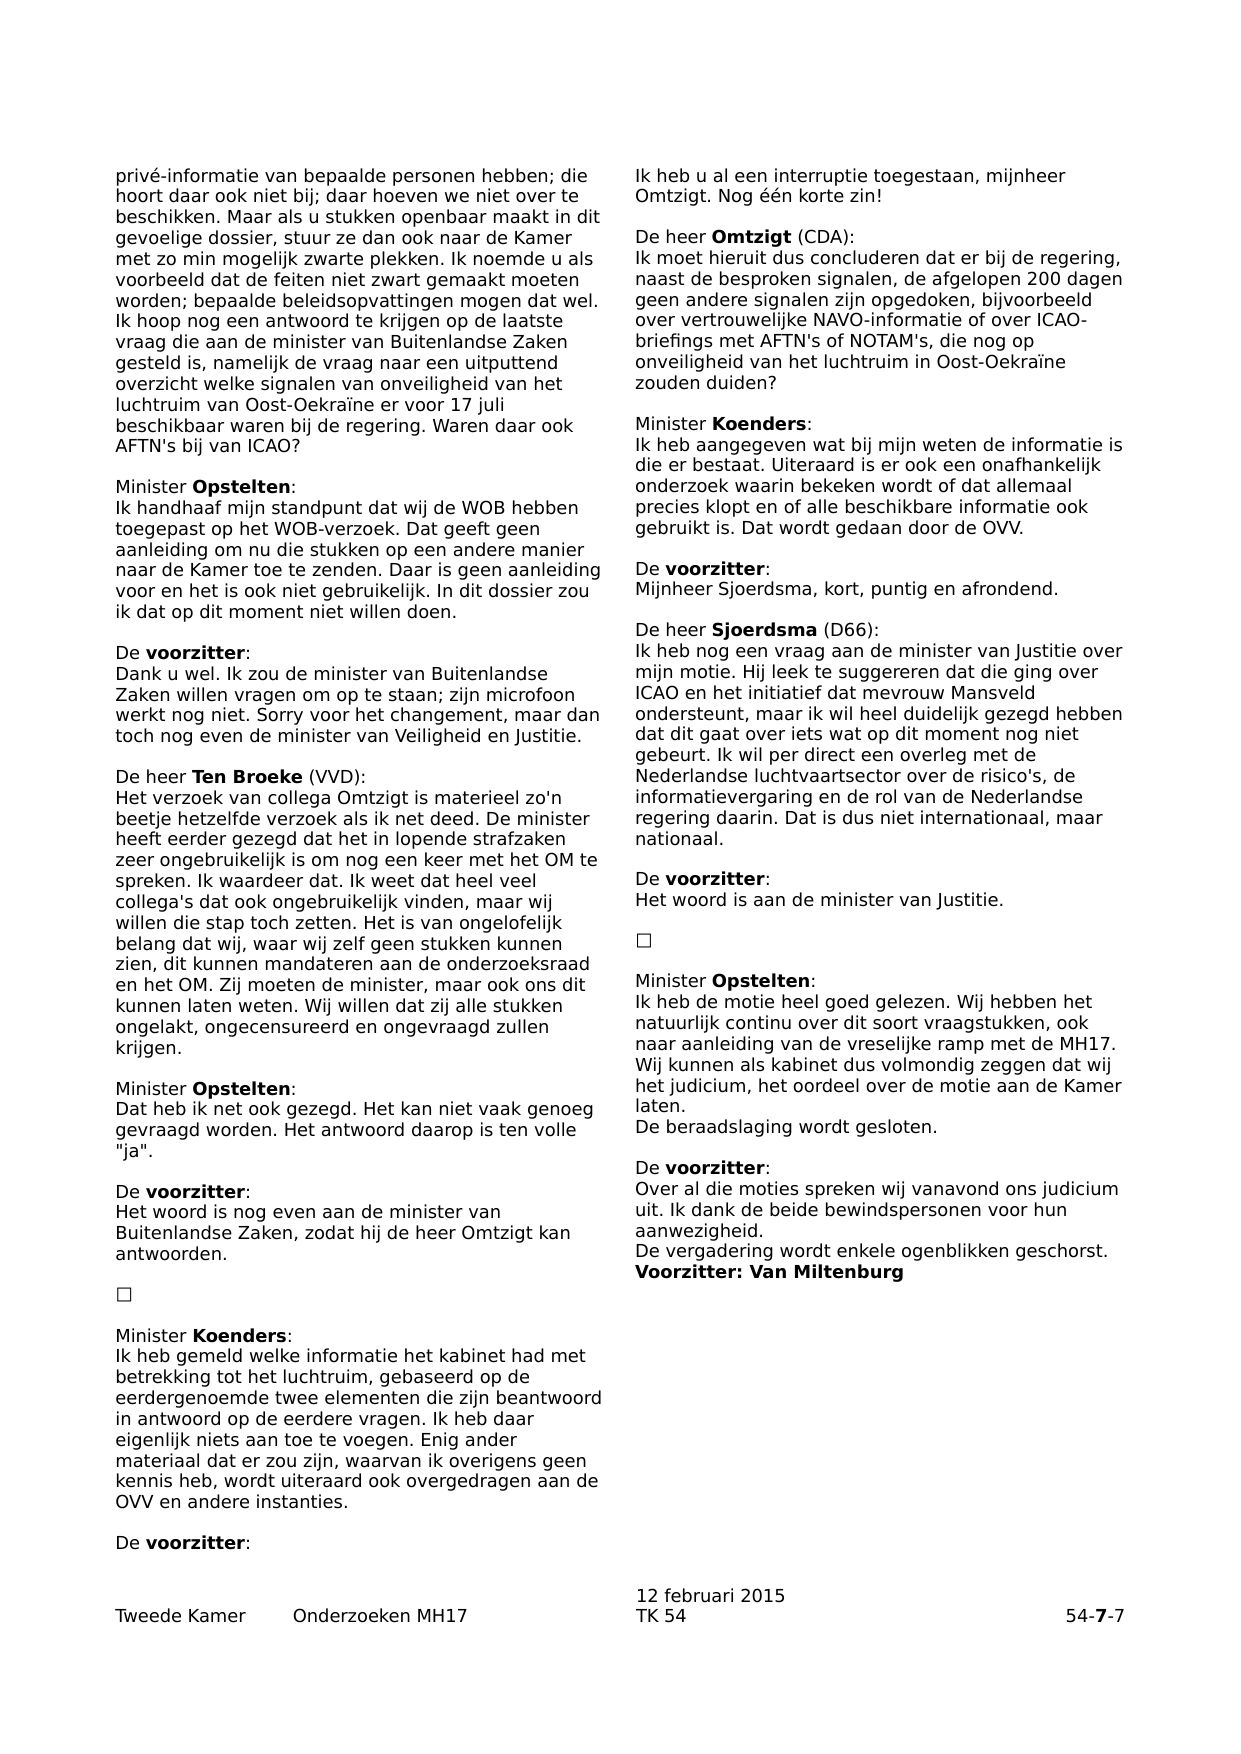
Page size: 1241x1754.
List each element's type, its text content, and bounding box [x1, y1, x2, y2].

text Minister Opstelten: [115, 1078, 605, 1099]
text Over al die moties spreken wij vanavond ons judicium uit. Ik dank de beide bewindspersonen voor hun aanwezigheid. [635, 1179, 1125, 1241]
text Ik heb gemeld welke informatie het kabinet had met betrekking tot het luchtruim, gebaseerd op de eerdergenoemde twee elementen die zijn beantwoord in antwoord op de eerdere vragen. Ik heb daar eigenlijk niets aan toe te voegen. Enig ander materiaal dat er zou zijn, waarvan ik overigens geen kennis heb, wordt uiteraard ook overgedragen aan de OVV en andere instanties. [115, 1346, 605, 1513]
text De voorzitter: [635, 558, 1125, 579]
text Dank u wel. Ik zou de minister van Buitenlandse Zaken willen vragen om op te staan; zijn microfoon werkt nog niet. Sorry voor het changement, maar dan toch nog even de minister van Veiligheid en Justitie. [115, 663, 605, 747]
text Het woord is aan de minister van Justitie. [635, 890, 1125, 911]
text Het verzoek van collega Omtzigt is materieel zo'n beetje hetzelfde verzoek als ik net deed. De minister heeft eerder gezegd dat het in lopende strafzaken zeer ongebruikelijk is om nog een keer met het OM te spreken. Ik waardeer dat. Ik weet dat heel veel collega's dat ook ongebruikelijk vinden, maar wij willen die stap toch zetten. Het is van ongelofelijk belang dat wij, waar wij zelf geen stukken kunnen zien, dit kunnen mandateren aan de onderzoeksraad en het OM. Zij moeten de minister, maar ook ons dit kunnen laten weten. Wij willen dat zij alle stukken ongelakt, ongecensureerd en ongevraagd zullen krijgen. [115, 787, 605, 1058]
text Het woord is nog even aan de minister van Buitenlandse Zaken, zodat hij de heer Omtzigt kan antwoorden. [115, 1202, 605, 1265]
text Mijnheer Sjoerdsma, kort, puntig en afrondend. [635, 579, 1125, 600]
text Ik heb aangegeven wat bij mijn weten de informatie is die er bestaat. Uiteraard is er ook een onafhankelijk onderzoek waarin bekeken wordt of dat allemaal precies klopt en of alle beschikbare informatie ook gebruikt is. Dat wordt gedaan door de OVV. [635, 434, 1125, 538]
text De voorzitter: [115, 1533, 605, 1554]
text Ik moet hieruit dus concluderen dat er bij de regering, naast de besproken signalen, de afgelopen 200 dagen geen andere signalen zijn opgedoken, bijvoorbeeld over vertrouwelijke NAVO-informatie of over ICAO-briefings met AFTN's of NOTAM's, die nog op onveiligheid van het luchtruim in Oost-Oekraïne zouden duiden? [635, 248, 1125, 393]
text De voorzitter: [635, 1158, 1125, 1179]
text Ik heb de motie heel goed gelezen. Wij hebben het natuurlijk continu over dit soort vraagstukken, ook naar aanleiding van de vreselijke ramp met de MH17. Wij kunnen als kabinet dus volmondig zeggen dat wij het judicium, het oordeel over de motie aan de Kamer laten. [635, 992, 1125, 1117]
text Minister Opstelten: [115, 477, 605, 498]
text Dat heb ik net ook gezegd. Het kan niet vaak genoeg gevraagd worden. Het antwoord daarop is ten volle "ja". [115, 1099, 605, 1162]
text Ik heb nog een vraag aan de minister van Justitie over mijn motie. Hij leek te suggereren dat die ging over ICAO en het initiatief dat mevrouw Mansveld ondersteunt, maar ik wil heel duidelijk gezegd hebben dat dit gaat over iets wat op dit moment nog niet gebeurt. Ik wil per direct een overleg met de Nederlandse luchtvaartsector over de risico's, de informatievergaring en de rol van de Nederlandse regering daarin. Dat is dus niet internationaal, maar nationaal. [635, 641, 1125, 849]
text Ik heb u al een interruptie toegestaan, mijnheer Omtzigt. Nog één korte zin! [635, 165, 1125, 207]
text Minister Opstelten: [635, 971, 1125, 992]
text Minister Koenders: [115, 1326, 605, 1346]
text Voorzitter: Van Miltenburg [635, 1262, 1125, 1283]
text De heer Sjoerdsma (D66): [635, 620, 1125, 641]
text De heer Omtzigt (CDA): [635, 227, 1125, 248]
text privé-informatie van bepaalde personen hebben; die hoort daar ook niet bij; daar hoeven we niet over te beschikken. Maar als u stukken openbaar maakt in dit gevoelige dossier, stuur ze dan ook naar de Kamer met zo min mogelijk zwarte plekken. Ik noemde u als voorbeeld dat de feiten niet zwart gemaakt moeten worden; bepaalde beleidsopvattingen mogen dat wel. Ik hoop nog een antwoord te krijgen op de laatste vraag die aan de minister van Buitenlandse Zaken gesteld is, namelijk de vraag naar een uitputtend overzicht welke signalen van onveiligheid van het luchtruim van Oost-Oekraïne er voor 17 juli beschikbaar waren bij de regering. Waren daar ook AFTN's bij van ICAO? [115, 165, 605, 457]
text Minister Koenders: [635, 413, 1125, 434]
text De vergadering wordt enkele ogenblikken geschorst. [635, 1241, 1125, 1262]
text De beraadslaging wordt gesloten. [635, 1117, 1125, 1138]
text ⬜ [635, 931, 1125, 951]
text De voorzitter: [635, 869, 1125, 890]
text De voorzitter: [115, 643, 605, 663]
text De heer Ten Broeke (VVD): [115, 767, 605, 787]
text De voorzitter: [115, 1182, 605, 1202]
text ⬜ [115, 1285, 605, 1306]
text Ik handhaaf mijn standpunt dat wij de WOB hebben toegepast op het WOB-verzoek. Dat geeft geen aanleiding om nu die stukken op een andere manier naar de Kamer toe te zenden. Daar is geen aanleiding voor en het is ook niet gebruikelijk. In dit dossier zou ik dat op dit moment niet willen doen. [115, 498, 605, 623]
